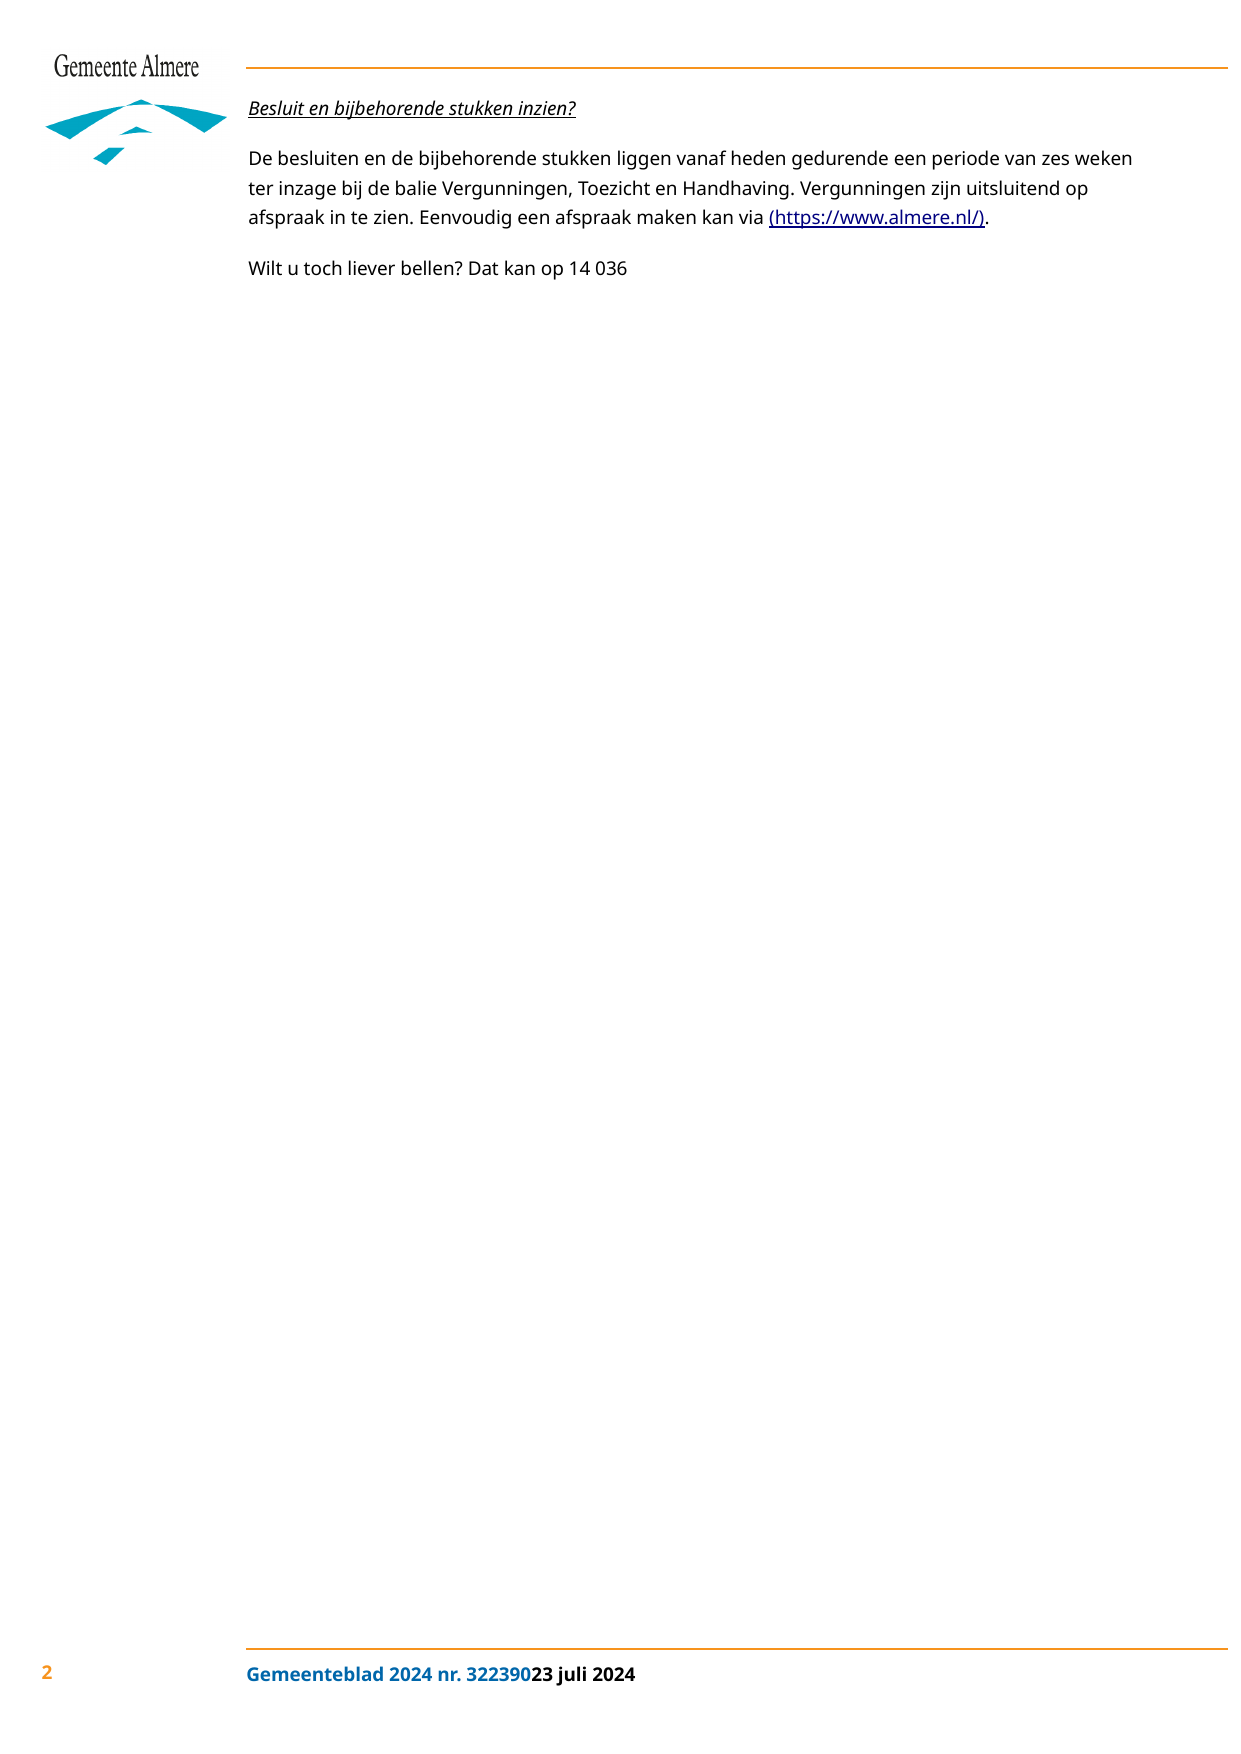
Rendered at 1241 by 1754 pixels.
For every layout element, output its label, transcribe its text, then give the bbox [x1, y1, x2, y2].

text De besluiten en de bijbehorende stukken liggen vanaf heden gedurende een periode van zes weken ter inzage bij de balie Vergunningen, Toezicht en Handhaving. Vergunningen zijn uitsluitend op afspraak in te zien. Eenvoudig een afspraak maken kan via (https://www.almere.nl/). [248, 145, 1152, 230]
picture [41, 47, 231, 172]
text Wilt u toch liever bellen? Dat kan op 14 036 [248, 255, 1152, 281]
text Besluit en bijbehorende stukken inzien? [248, 95, 1152, 121]
